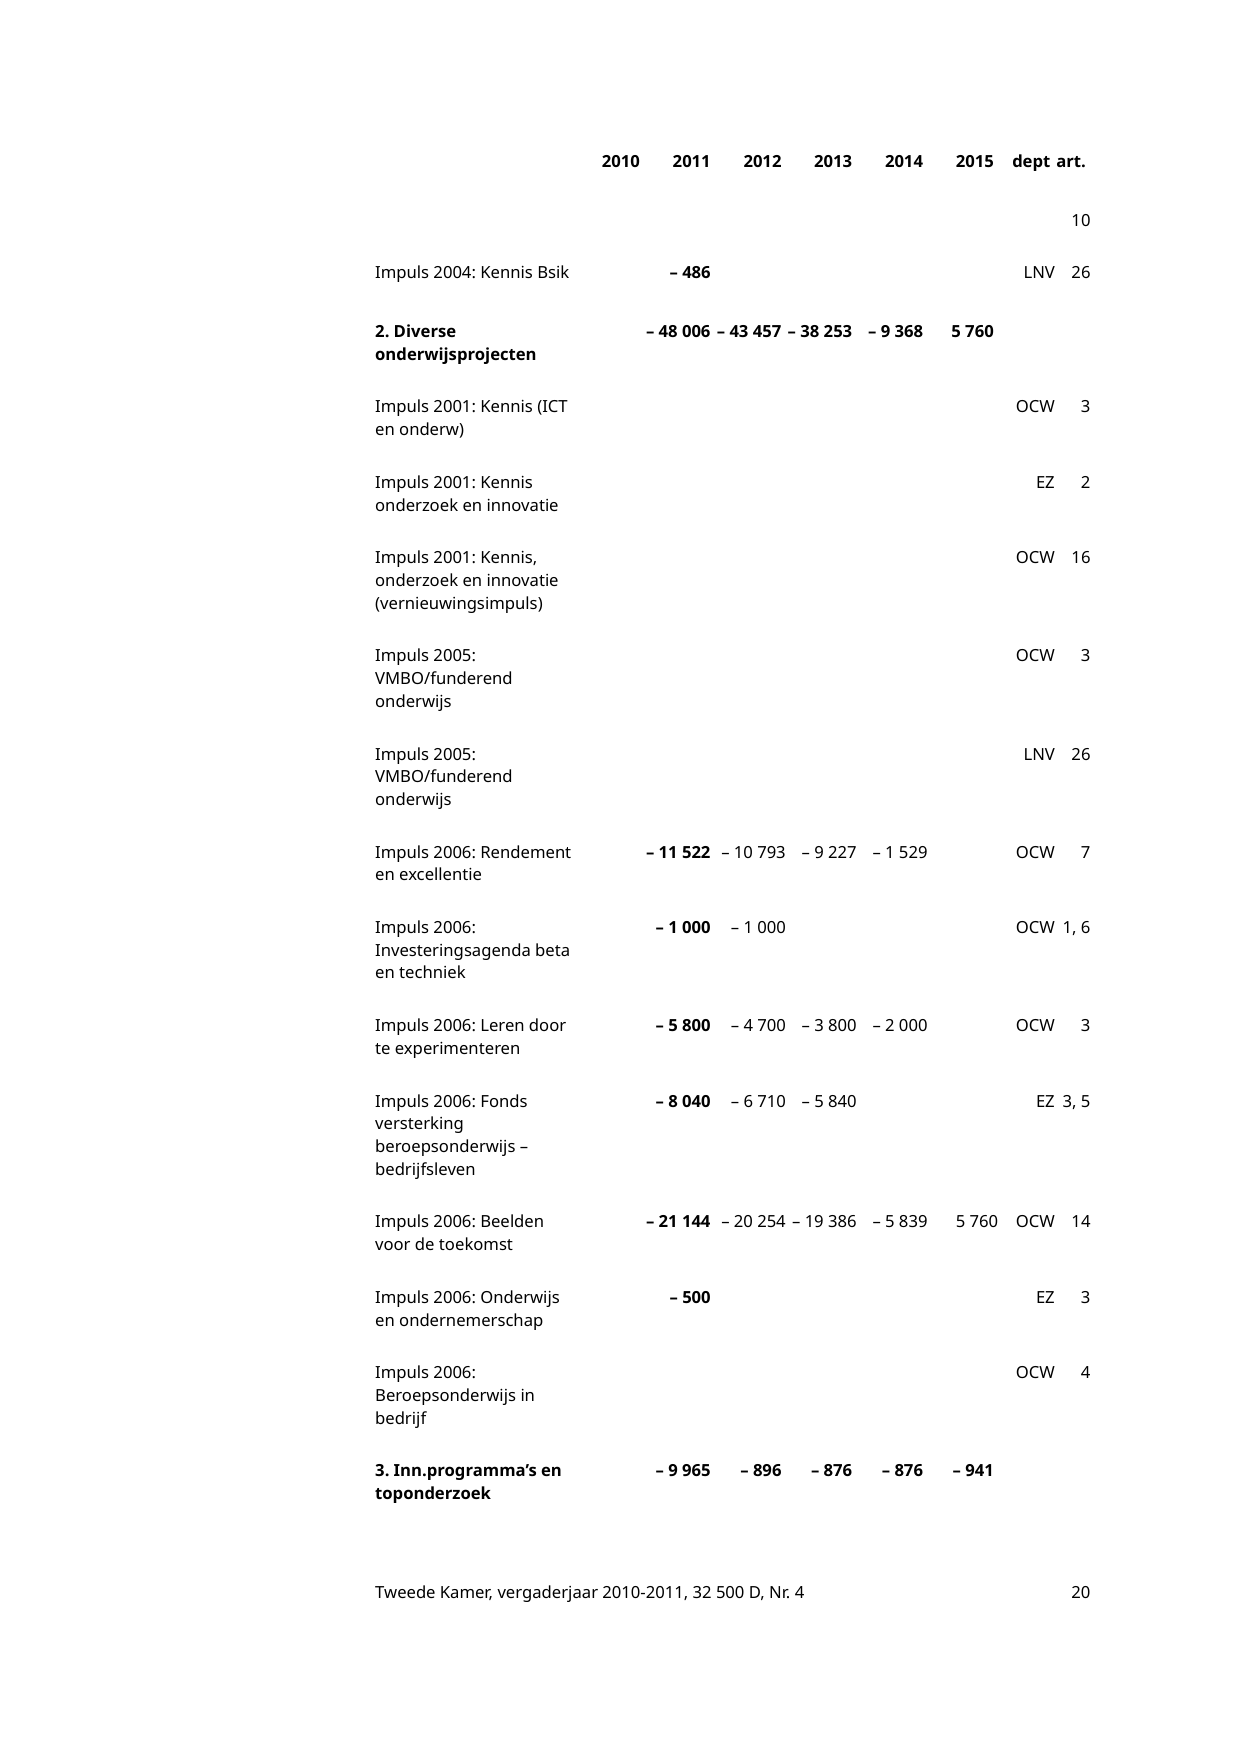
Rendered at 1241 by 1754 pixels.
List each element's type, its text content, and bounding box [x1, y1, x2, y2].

table_header art. [1055, 150, 1090, 208]
table_cell – 1 000 [644, 916, 715, 1014]
table_cell 7 [1055, 840, 1090, 916]
table_cell [786, 1361, 856, 1459]
table_cell Impuls 2001: Kennis onderzoek en innovatie [375, 470, 573, 546]
table_cell – 500 [644, 1285, 715, 1361]
table_cell – 3 800 [786, 1014, 856, 1089]
table_cell OCW [998, 916, 1054, 1014]
table_cell – 10 793 [715, 840, 786, 916]
table_cell EZ [998, 470, 1054, 546]
table_cell 3 [1055, 1285, 1090, 1361]
table_cell [786, 644, 856, 742]
table_cell 26 [1055, 742, 1090, 840]
table_cell [927, 1361, 998, 1459]
table_header [375, 150, 573, 208]
table_cell [715, 470, 786, 546]
table_cell [573, 209, 644, 261]
table_cell 4 [1055, 1361, 1090, 1459]
table_cell Impuls 2006: Rendement en excellentie [375, 840, 573, 916]
table_cell [715, 546, 786, 644]
table_cell 1, 6 [1055, 916, 1090, 1014]
table_cell [786, 209, 856, 261]
table_cell [998, 209, 1054, 261]
table_cell – 5 840 [786, 1089, 856, 1210]
table_cell – 9 368 [856, 320, 927, 395]
table_cell [573, 261, 644, 319]
table_cell – 20 254 [715, 1210, 786, 1285]
table_cell – 43 457 [715, 320, 786, 395]
table_cell [786, 546, 856, 644]
table_cell – 5 839 [856, 1210, 927, 1285]
table_cell Impuls 2006: Beelden voor de toekomst [375, 1210, 573, 1285]
table_header 2015 [927, 150, 998, 208]
table_cell [573, 1361, 644, 1459]
table_cell 2 [1055, 470, 1090, 546]
table_cell [573, 840, 644, 916]
table_cell [927, 1014, 998, 1089]
table_cell LNV [998, 742, 1054, 840]
table_cell [573, 916, 644, 1014]
table_cell [927, 209, 998, 261]
table_cell LNV [998, 261, 1054, 319]
table_cell [927, 742, 998, 840]
table_cell OCW [998, 546, 1054, 644]
table_cell – 8 040 [644, 1089, 715, 1210]
table_cell [856, 470, 927, 546]
table_cell [573, 1459, 644, 1534]
table_cell – 5 800 [644, 1014, 715, 1089]
table_cell Impuls 2006: Leren door te experimenteren [375, 1014, 573, 1089]
table_cell Impuls 2005: VMBO/funderend onderwijs [375, 644, 573, 742]
table_header 2014 [856, 150, 927, 208]
table_cell – 38 253 [786, 320, 856, 395]
table_header 2013 [786, 150, 856, 208]
table_cell OCW [998, 840, 1054, 916]
table_cell 10 [1055, 209, 1090, 261]
table_cell [715, 209, 786, 261]
table_cell [644, 470, 715, 546]
table_cell OCW [998, 1361, 1054, 1459]
table_cell [573, 1089, 644, 1210]
table_cell [856, 395, 927, 470]
table_cell [644, 644, 715, 742]
table_cell [1055, 1459, 1090, 1534]
table_header 2012 [715, 150, 786, 208]
table_cell – 11 522 [644, 840, 715, 916]
table_cell 5 760 [927, 1210, 998, 1285]
table_cell [786, 261, 856, 319]
table_cell [856, 209, 927, 261]
table_cell – 4 700 [715, 1014, 786, 1089]
table_cell [1055, 320, 1090, 395]
table_cell [856, 1361, 927, 1459]
table_cell [573, 546, 644, 644]
table_cell OCW [998, 1014, 1054, 1089]
table_cell – 876 [786, 1459, 856, 1534]
table_cell [927, 546, 998, 644]
table_cell Impuls 2006: Investeringsagenda beta en techniek [375, 916, 573, 1014]
table_cell [856, 742, 927, 840]
table_cell [573, 742, 644, 840]
table_cell [644, 742, 715, 840]
table_cell [715, 261, 786, 319]
table_cell [644, 395, 715, 470]
table_cell [856, 1089, 927, 1210]
table_cell Impuls 2006: Fonds versterking beroepsonderwijs – bedrijfsleven [375, 1089, 573, 1210]
table_cell [573, 644, 644, 742]
table_cell [856, 916, 927, 1014]
table_cell – 6 710 [715, 1089, 786, 1210]
table_cell Impuls 2001: Kennis (ICT en onderw) [375, 395, 573, 470]
table_cell [644, 1361, 715, 1459]
table_cell – 486 [644, 261, 715, 319]
table_cell [927, 1089, 998, 1210]
table_cell OCW [998, 395, 1054, 470]
table_cell [856, 1285, 927, 1361]
table_cell 14 [1055, 1210, 1090, 1285]
table_cell – 19 386 [786, 1210, 856, 1285]
table_cell [786, 916, 856, 1014]
table_cell – 21 144 [644, 1210, 715, 1285]
table_cell [998, 320, 1054, 395]
table_cell [715, 742, 786, 840]
table_cell [375, 209, 573, 261]
table_cell [927, 395, 998, 470]
table_cell – 1 529 [856, 840, 927, 916]
table_cell Impuls 2005: VMBO/funderend onderwijs [375, 742, 573, 840]
table_cell [644, 546, 715, 644]
table_cell Impuls 2004: Kennis Bsik [375, 261, 573, 319]
table_cell [573, 1210, 644, 1285]
table_cell Impuls 2006: Beroepsonderwijs in bedrijf [375, 1361, 573, 1459]
table_cell [998, 1459, 1054, 1534]
table_cell EZ [998, 1285, 1054, 1361]
table_cell OCW [998, 644, 1054, 742]
table_cell [927, 644, 998, 742]
table_cell 3 [1055, 644, 1090, 742]
table_cell [856, 644, 927, 742]
table_cell [786, 395, 856, 470]
table_cell [786, 470, 856, 546]
table_cell [715, 1361, 786, 1459]
table_cell 5 760 [927, 320, 998, 395]
table_cell [927, 840, 998, 916]
table_cell [573, 1285, 644, 1361]
table_cell – 941 [927, 1459, 998, 1534]
table_cell [927, 1285, 998, 1361]
table_cell – 9 227 [786, 840, 856, 916]
table_header 2011 [644, 150, 715, 208]
table_cell – 1 000 [715, 916, 786, 1014]
table_cell – 876 [856, 1459, 927, 1534]
table_cell [644, 209, 715, 261]
table_header dept [998, 150, 1054, 208]
table_cell – 896 [715, 1459, 786, 1534]
table_cell 16 [1055, 546, 1090, 644]
table_cell – 48 006 [644, 320, 715, 395]
table_cell [715, 395, 786, 470]
table_cell EZ [998, 1089, 1054, 1210]
table_cell [715, 1285, 786, 1361]
table_cell – 9 965 [644, 1459, 715, 1534]
table_cell [715, 644, 786, 742]
table_cell 3 [1055, 1014, 1090, 1089]
table_cell 2. Diverse onderwijsprojecten [375, 320, 573, 395]
table_cell [856, 546, 927, 644]
table_cell [573, 1014, 644, 1089]
table_cell [786, 742, 856, 840]
table_cell 3. Inn.programma’s en toponderzoek [375, 1459, 573, 1534]
table_cell [573, 320, 644, 395]
table_cell Impuls 2001: Kennis, onderzoek en innovatie (vernieuwingsimpuls) [375, 546, 573, 644]
table_cell Impuls 2006: Onderwijs en ondernemerschap [375, 1285, 573, 1361]
table_cell [786, 1285, 856, 1361]
table_header 2010 [573, 150, 644, 208]
table_cell 3 [1055, 395, 1090, 470]
table_cell OCW [998, 1210, 1054, 1285]
table_cell – 2 000 [856, 1014, 927, 1089]
table_cell [927, 916, 998, 1014]
table_cell [927, 470, 998, 546]
table_cell 3, 5 [1055, 1089, 1090, 1210]
table_cell [573, 395, 644, 470]
table_cell [856, 261, 927, 319]
table_cell [573, 470, 644, 546]
table_cell 26 [1055, 261, 1090, 319]
table_cell [927, 261, 998, 319]
